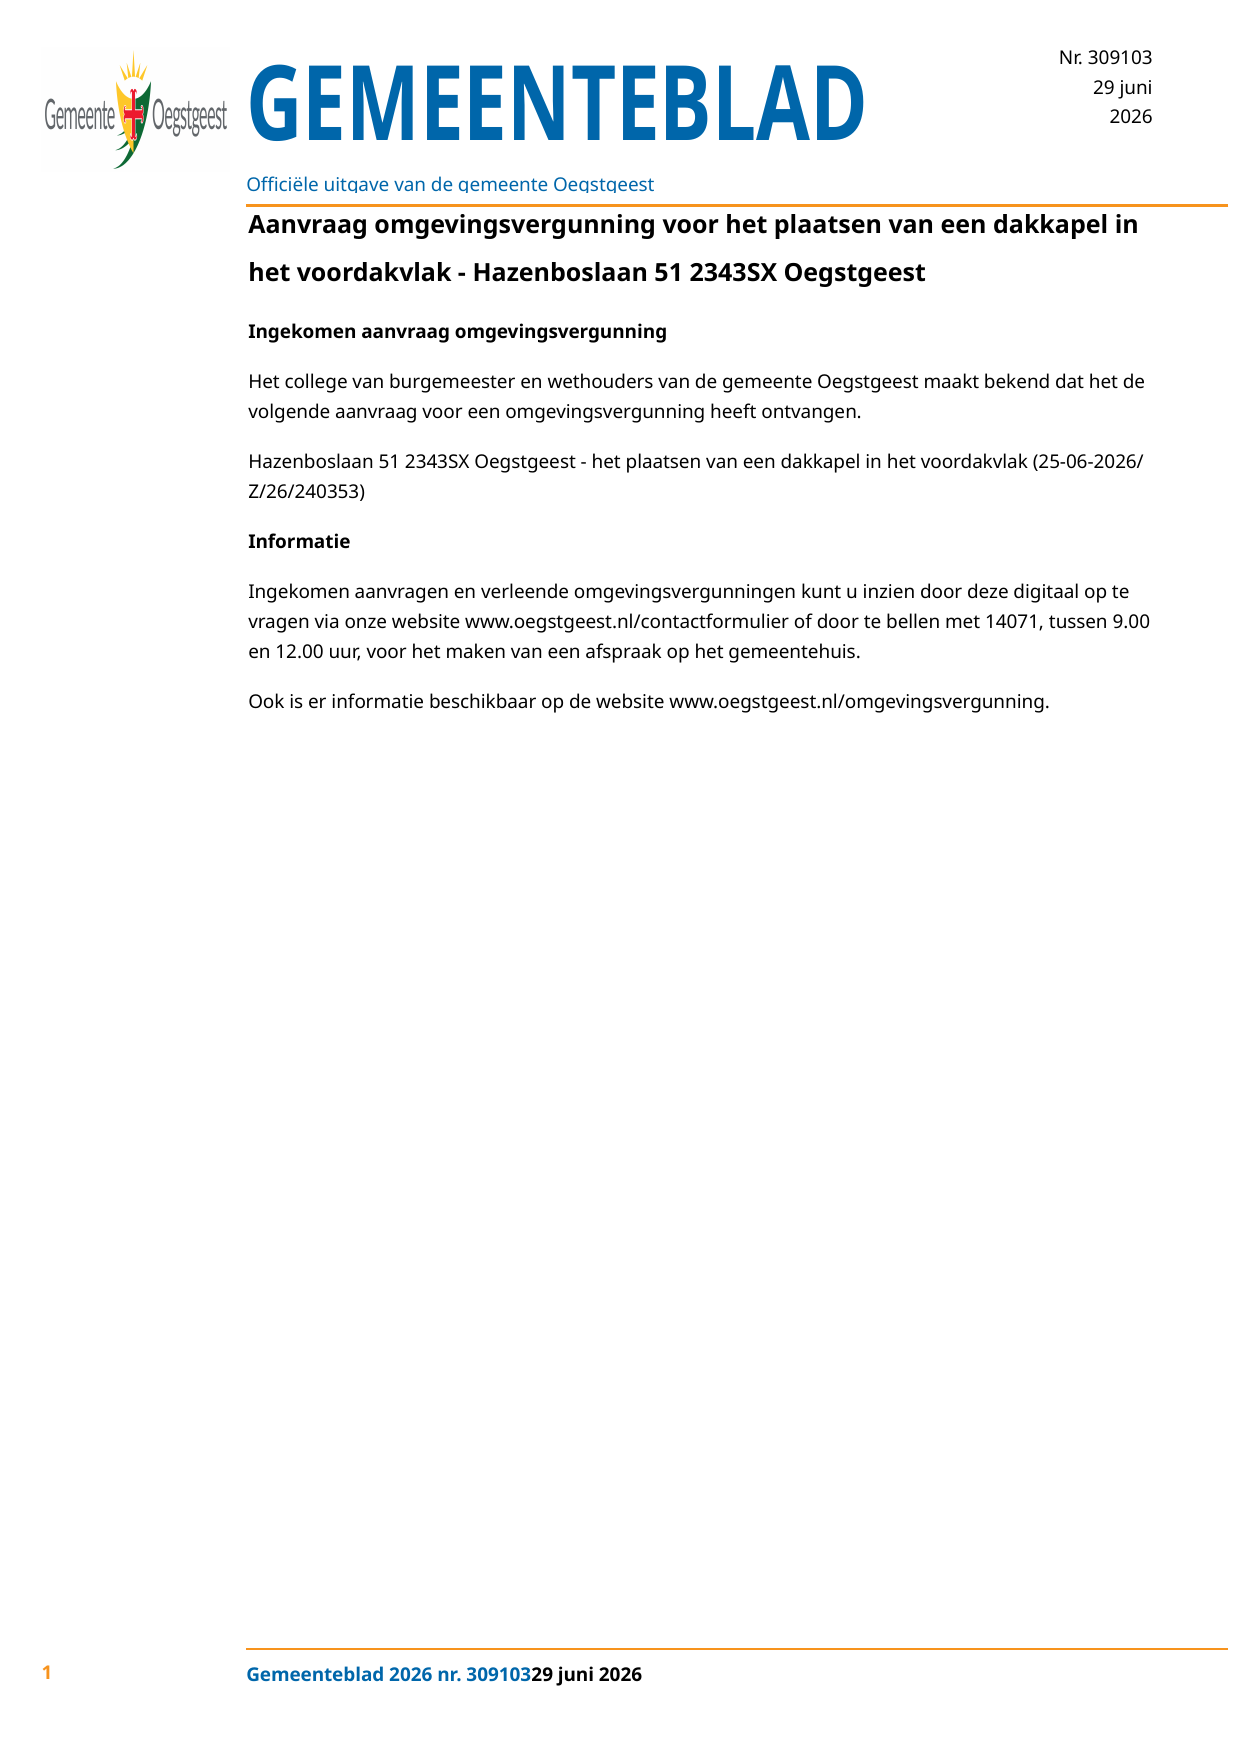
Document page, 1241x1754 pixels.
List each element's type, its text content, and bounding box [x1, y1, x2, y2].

text Ingekomen aanvraag omgevingsvergunning [248, 318, 1152, 344]
text Het college van burgemeester en wethouders van de gemeente Oegstgeest maakt bekend dat het de volgende aanvraag voor een omgevingsvergunning heeft ontvangen. [248, 368, 1152, 424]
picture [41, 47, 231, 172]
text Hazenboslaan 51 2343SX Oegstgeest - het plaatsen van een dakkapel in het voordakvlak (25-06-2026/ Z/26/240353) [248, 448, 1152, 504]
text Informatie [248, 528, 1152, 554]
text Ook is er informatie beschikbaar op de website www.oegstgeest.nl/omgevingsvergunning. [248, 688, 1152, 714]
text Aanvraag omgevingsvergunning voor het plaatsen van een dakkapel in het voordakvlak - Hazenboslaan 51 2343SX Oegstgeest [248, 207, 1152, 288]
text Ingekomen aanvragen en verleende omgevingsvergunningen kunt u inzien door deze digitaal op te vragen via onze website www.oegstgeest.nl/contactformulier of door te bellen met 14071, tussen 9.00 en 12.00 uur, voor het maken van een afspraak op het gemeentehuis. [248, 579, 1152, 664]
